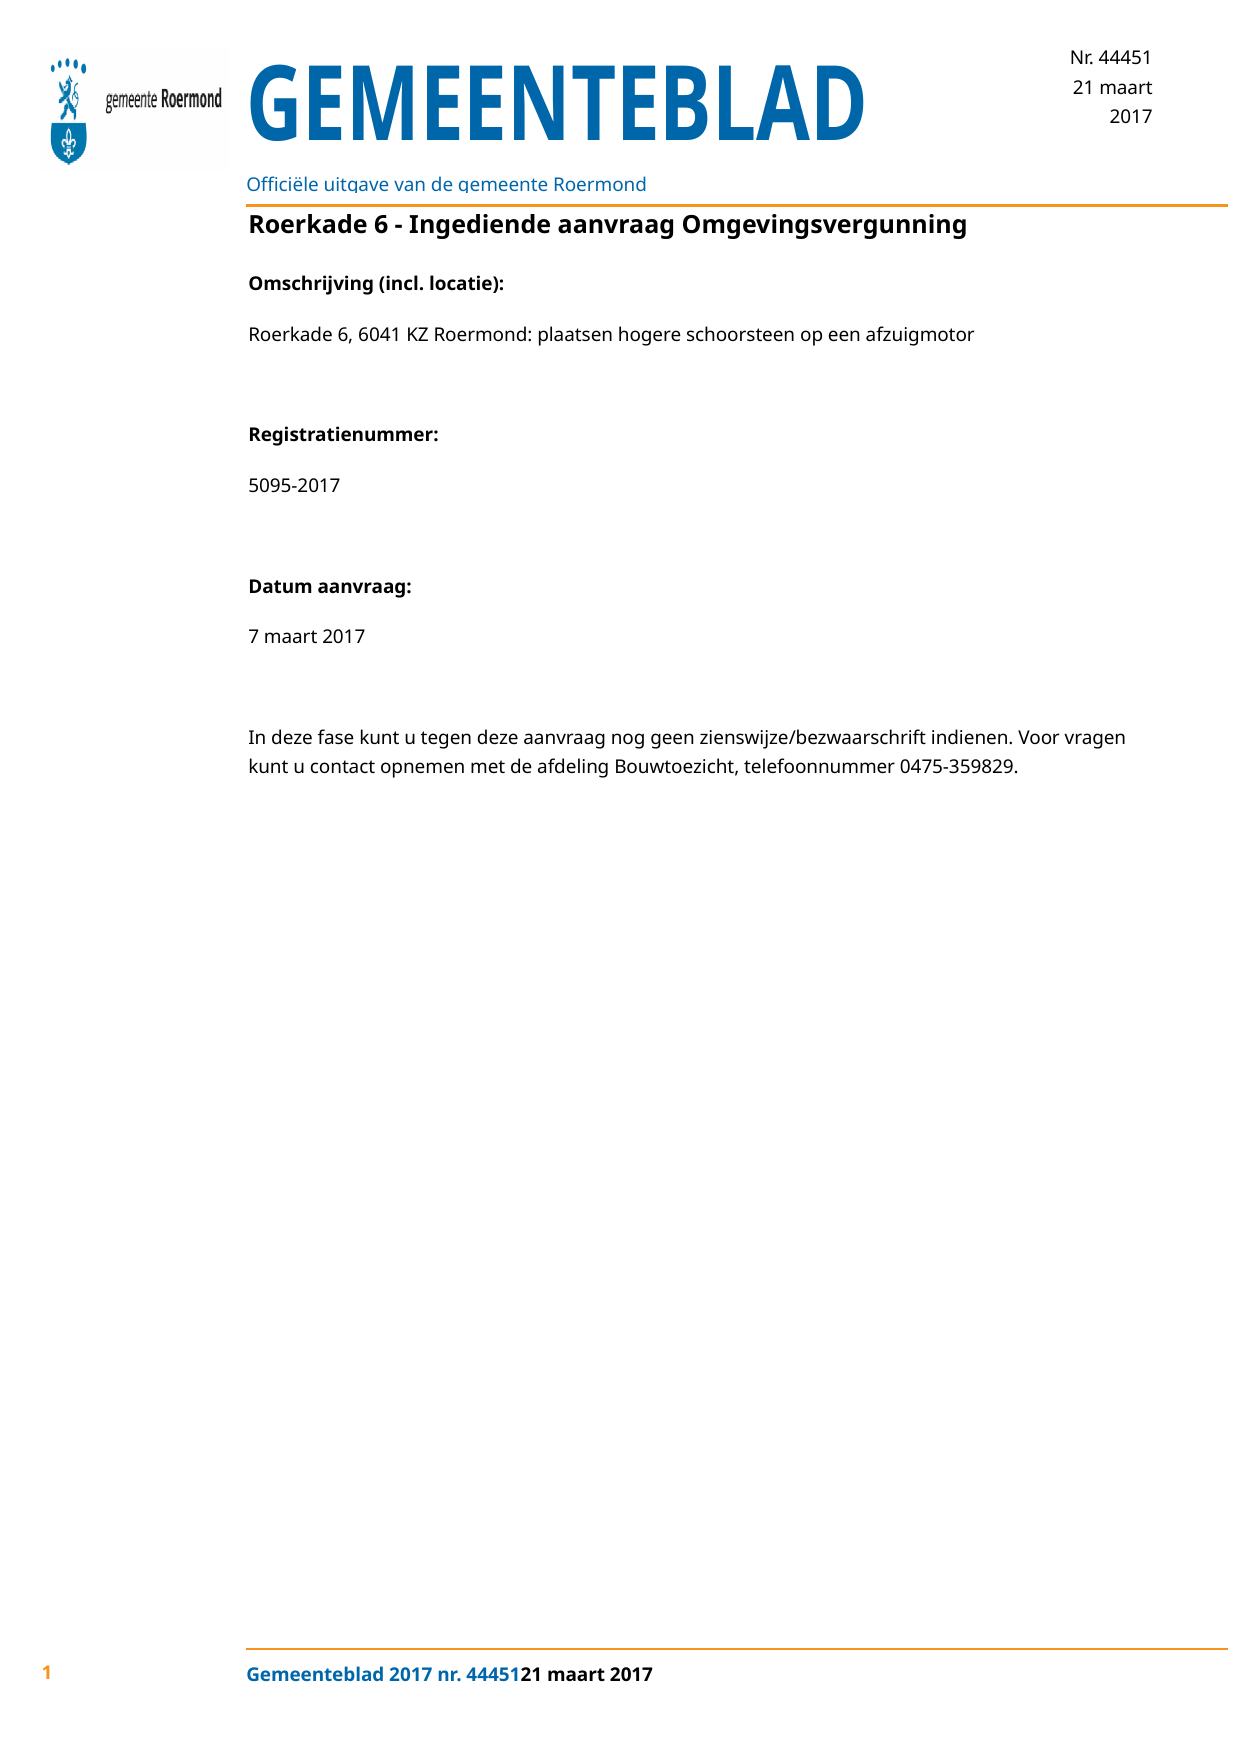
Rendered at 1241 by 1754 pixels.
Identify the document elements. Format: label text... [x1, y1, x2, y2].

text Roerkade 6 - Ingediende aanvraag Omgevingsvergunning [248, 207, 1152, 241]
text Omschrijving (incl. locatie): [248, 270, 1152, 296]
text Registratienummer: [248, 422, 1152, 447]
text 7 maart 2017 [248, 623, 1152, 649]
text Datum aanvraag: [248, 573, 1152, 598]
text Roerkade 6, 6041 KZ Roermond: plaatsen hogere schoorsteen op een afzuigmotor [248, 321, 1152, 346]
picture [41, 47, 231, 172]
text In deze fase kunt u tegen deze aanvraag nog geen zienswijze/bezwaarschrift indienen. Voor vragen kunt u contact opnemen met de afdeling Bouwtoezicht, telefoonnummer 0475-359829. [248, 724, 1152, 779]
text 5095-2017 [248, 472, 1152, 498]
